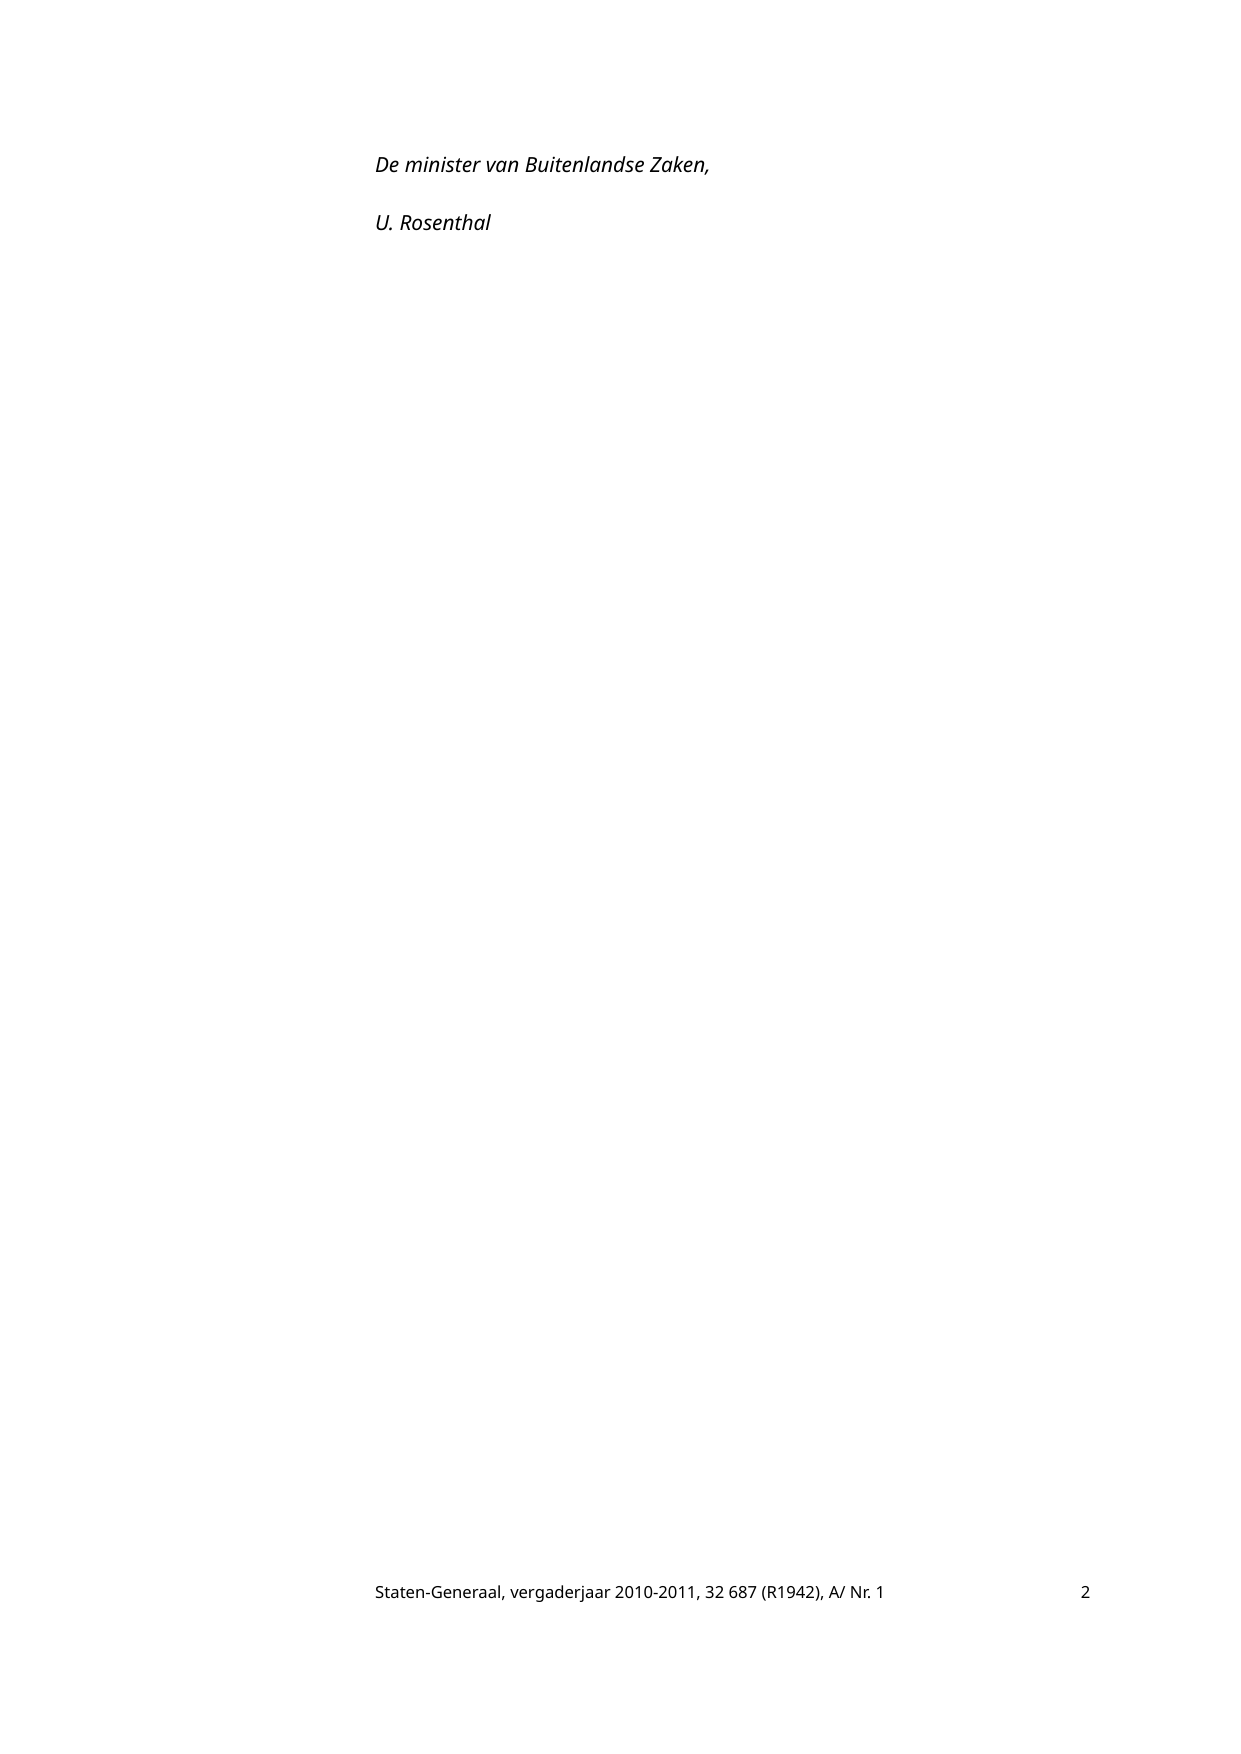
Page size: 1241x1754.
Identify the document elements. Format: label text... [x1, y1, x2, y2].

text U. Rosenthal [375, 208, 1090, 237]
text De minister van Buitenlandse Zaken, [375, 150, 1090, 178]
